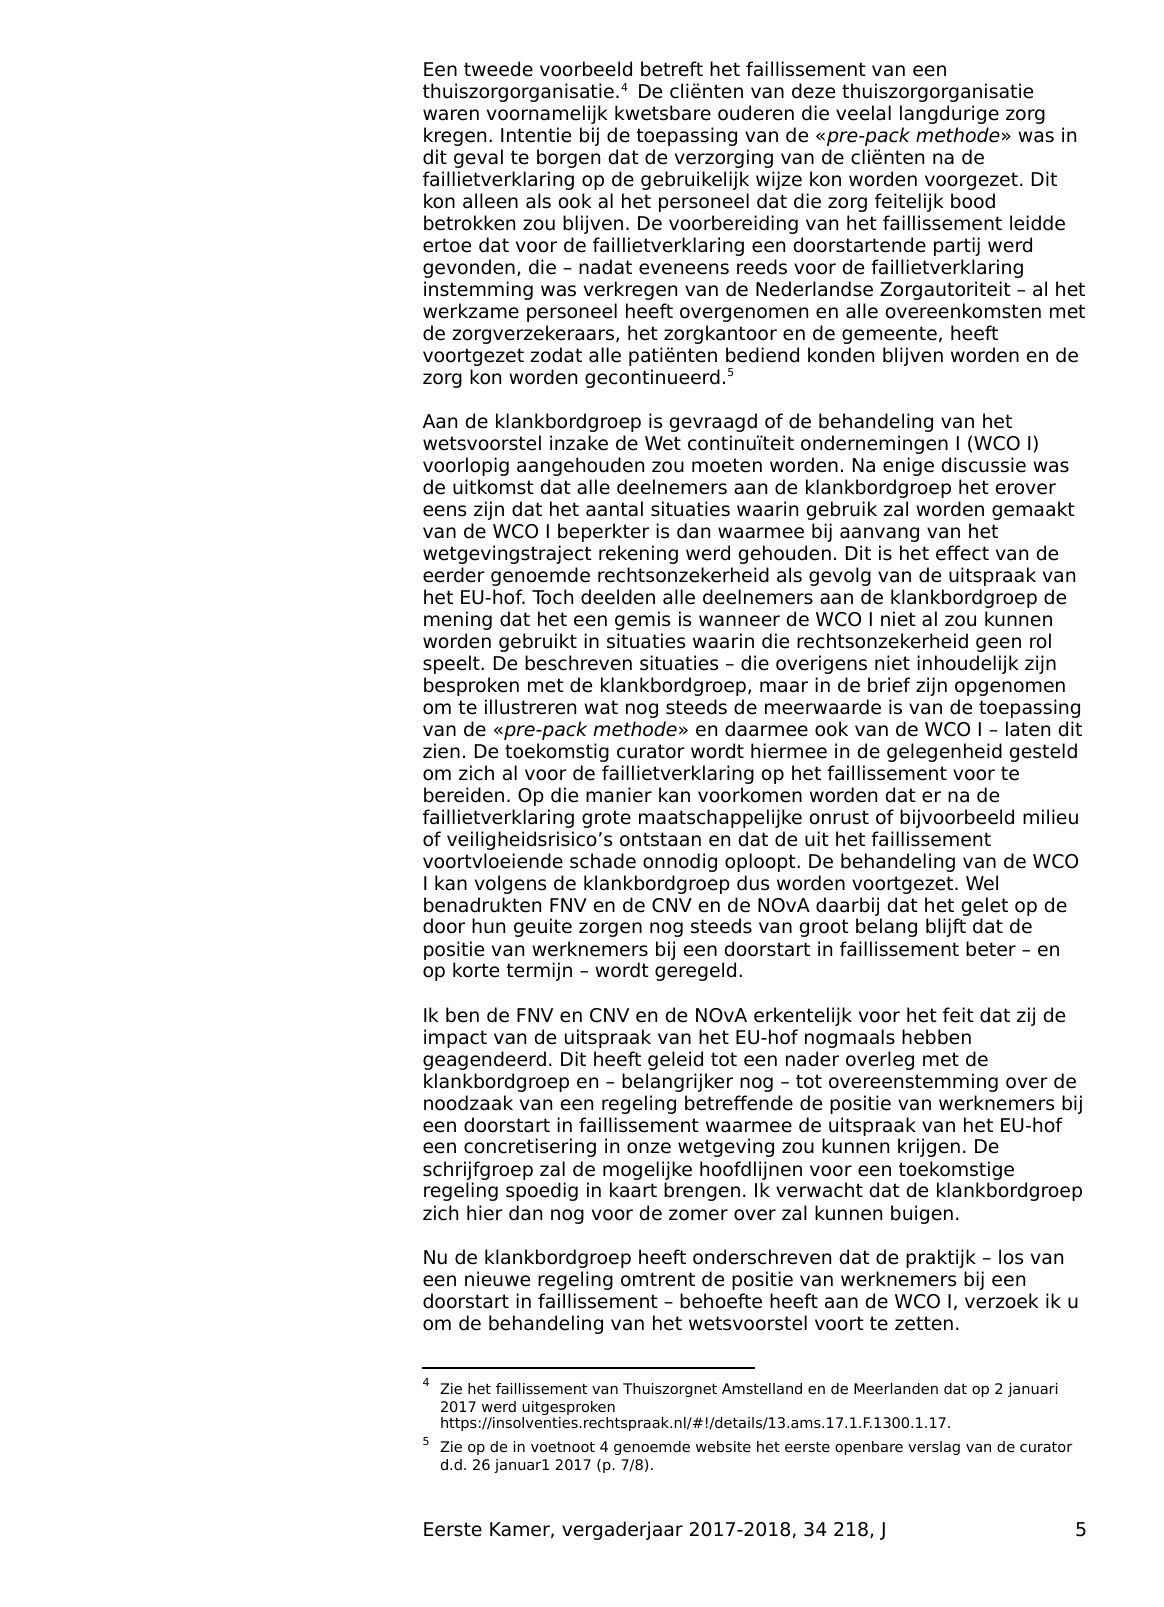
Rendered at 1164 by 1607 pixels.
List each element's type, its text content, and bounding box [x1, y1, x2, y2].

text Zie op de in voetnoot 4 genoemde website het eerste openbare verslag van de curator d.d. 26 januar1 2017 (p. 7/8). [422, 1435, 1087, 1474]
text Een tweede voorbeeld betreft het faillissement van een thuiszorgorganisatie. De cliënten van deze thuiszorgorganisatie waren voornamelijk kwetsbare ouderen die veelal langdurige zorg kregen. Intentie bij de toepassing van de «pre-pack methode» was in dit geval te borgen dat de verzorging van de cliënten na de faillietverklaring op de gebruikelijk wijze kon worden voorgezet. Dit kon alleen als ook al het personeel dat die zorg feitelijk bood betrokken zou blijven. De voorbereiding van het faillissement leidde ertoe dat voor de faillietverklaring een doorstartende partij werd gevonden, die – nadat eveneens reeds voor de faillietverklaring instemming was verkregen van de Nederlandse Zorgautoriteit – al het werkzame personeel heeft overgenomen en alle overeenkomsten met de zorgverzekeraars, het zorgkantoor en de gemeente, heeft voortgezet zodat alle patiënten bediend konden blijven worden en de zorg kon worden gecontinueerd. [422, 59, 1087, 389]
text Ik ben de FNV en CNV en de NOvA erkentelijk voor het feit dat zij de impact van de uitspraak van het EU-hof nogmaals hebben geagendeerd. Dit heeft geleid tot een nader overleg met de klankbordgroep en – belangrijker nog – tot overeenstemming over de noodzaak van een regeling betreffende de positie van werknemers bij een doorstart in faillissement waarmee de uitspraak van het EU-hof een concretisering in onze wetgeving zou kunnen krijgen. De schrijfgroep zal de mogelijke hoofdlijnen voor een toekomstige regeling spoedig in kaart brengen. Ik verwacht dat de klankbordgroep zich hier dan nog voor de zomer over zal kunnen buigen. [422, 1004, 1087, 1224]
text Nu de klankbordgroep heeft onderschreven dat de praktijk – los van een nieuwe regeling omtrent de positie van werknemers bij een doorstart in faillissement – behoefte heeft aan de WCO I, verzoek ik u om de behandeling van het wetsvoorstel voort te zetten. [422, 1247, 1087, 1334]
text Aan de klankbordgroep is gevraagd of de behandeling van het wetsvoorstel inzake de Wet continuïteit ondernemingen I (WCO I) voorlopig aangehouden zou moeten worden. Na enige discussie was de uitkomst dat alle deelnemers aan de klankbordgroep het erover eens zijn dat het aantal situaties waarin gebruik zal worden gemaakt van de WCO I beperkter is dan waarmee bij aanvang van het wetgevingstraject rekening werd gehouden. Dit is het effect van de eerder genoemde rechtsonzekerheid als gevolg van de uitspraak van het EU-hof. Toch deelden alle deelnemers aan de klankbordgroep de mening dat het een gemis is wanneer de WCO I niet al zou kunnen worden gebruikt in situaties waarin die rechtsonzekerheid geen rol speelt. De beschreven situaties – die overigens niet inhoudelijk zijn besproken met de klankbordgroep, maar in de brief zijn opgenomen om te illustreren wat nog steeds de meerwaarde is van de toepassing van de «pre-pack methode» en daarmee ook van de WCO I – laten dit zien. De toekomstig curator wordt hiermee in de gelegenheid gesteld om zich al voor de faillietverklaring op het faillissement voor te bereiden. Op die manier kan voorkomen worden dat er na de faillietverklaring grote maatschappelijke onrust of bijvoorbeeld milieu of veiligheidsrisico’s ontstaan en dat de uit het faillissement voortvloeiende schade onnodig oploopt. De behandeling van de WCO I kan volgens de klankbordgroep dus worden voortgezet. Wel benadrukten FNV en de CNV en de NOvA daarbij dat het gelet op de door hun geuite zorgen nog steeds van groot belang blijft dat de positie van werknemers bij een doorstart in faillissement beter – en op korte termijn – wordt geregeld. [422, 411, 1087, 982]
text Zie het faillissement van Thuiszorgnet Amstelland en de Meerlanden dat op 2 januari 2017 werd uitgesproken https://insolventies.rechtspraak.nl/#!/details/13.ams.17.1.F.1300.1.17. [422, 1377, 1087, 1432]
